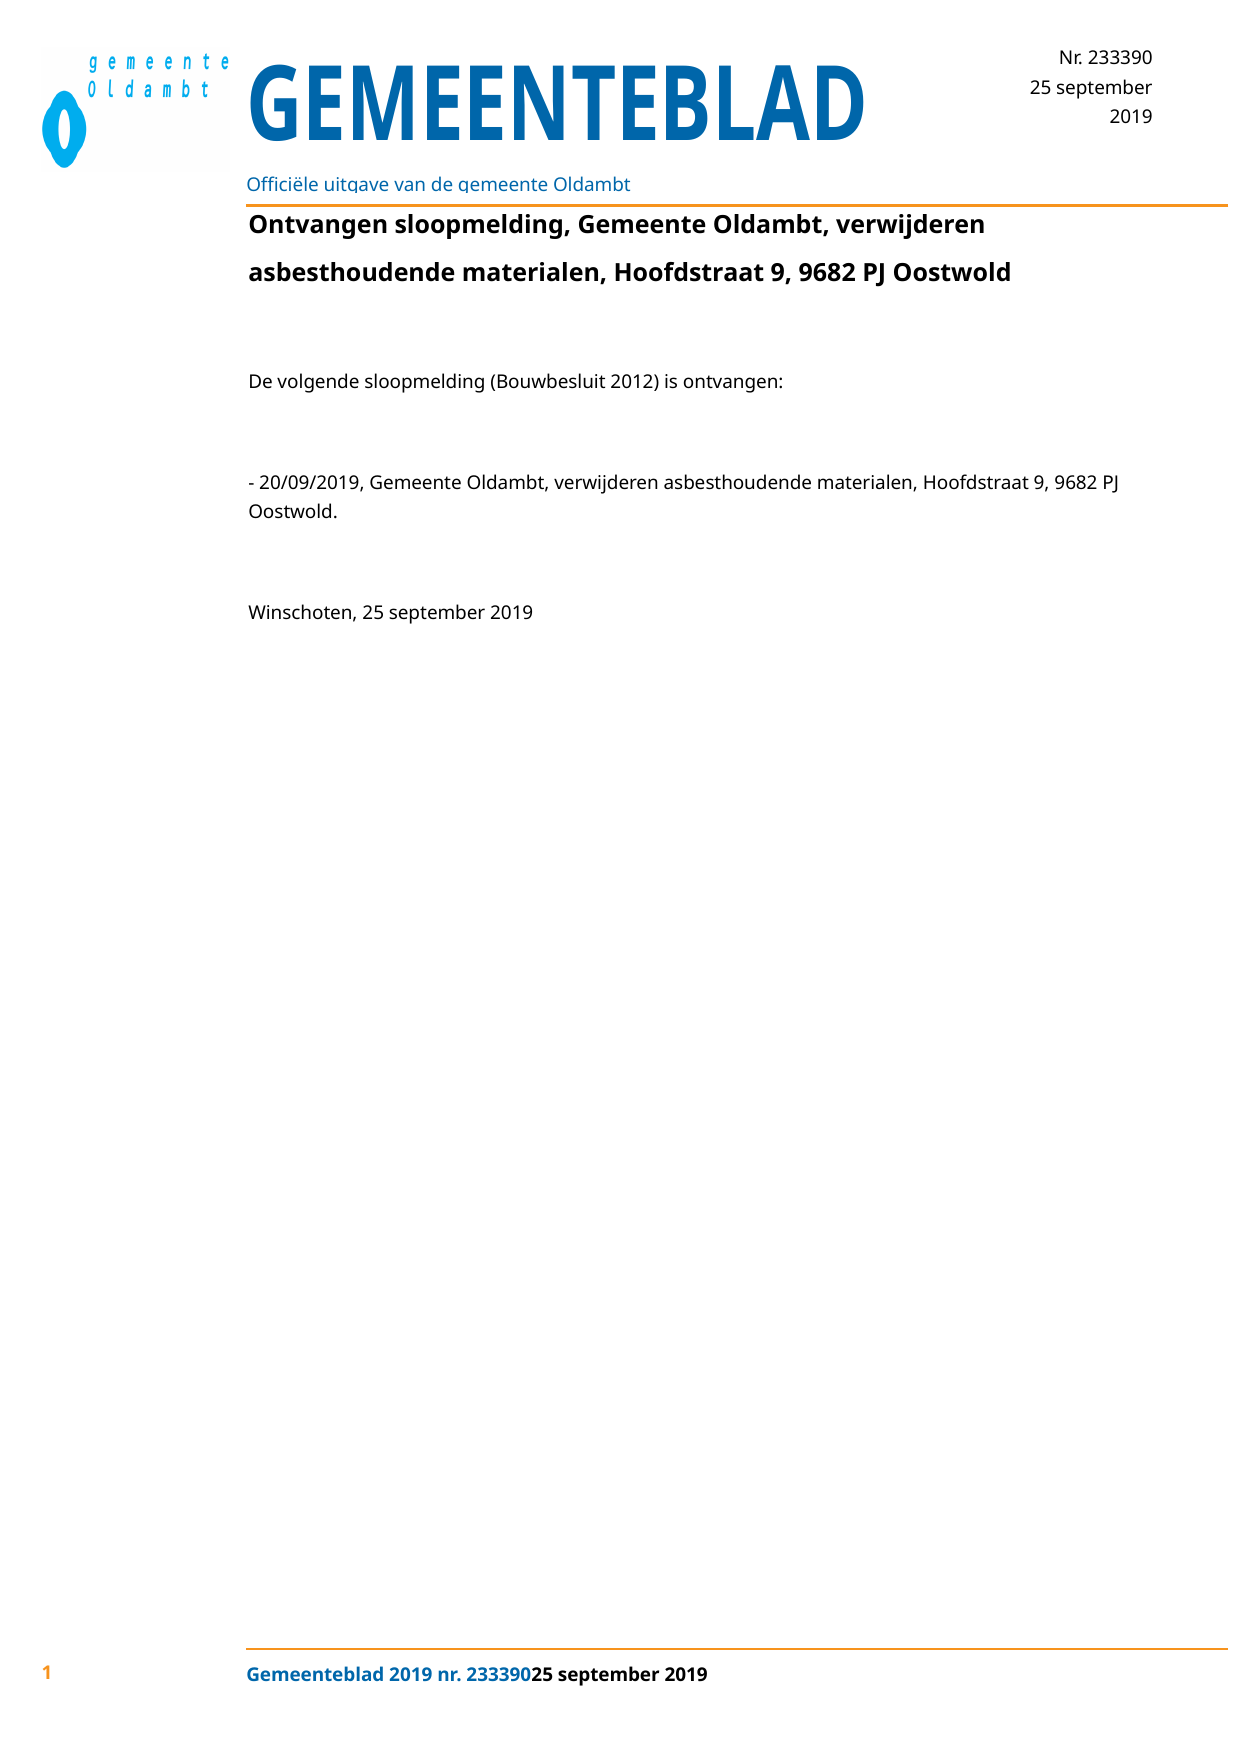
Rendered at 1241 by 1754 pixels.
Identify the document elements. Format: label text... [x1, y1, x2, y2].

text - 20/09/2019, Gemeente Oldambt, verwijderen asbesthoudende materialen, Hoofdstraat 9, 9682 PJ Oostwold. [248, 469, 1152, 524]
text De volgende sloopmelding (Bouwbesluit 2012) is ontvangen: [248, 368, 1152, 394]
picture [41, 47, 231, 172]
text Winschoten, 25 september 2019 [248, 599, 1152, 625]
text Ontvangen sloopmelding, Gemeente Oldambt, verwijderen asbesthoudende materialen, Hoofdstraat 9, 9682 PJ Oostwold [248, 207, 1152, 288]
